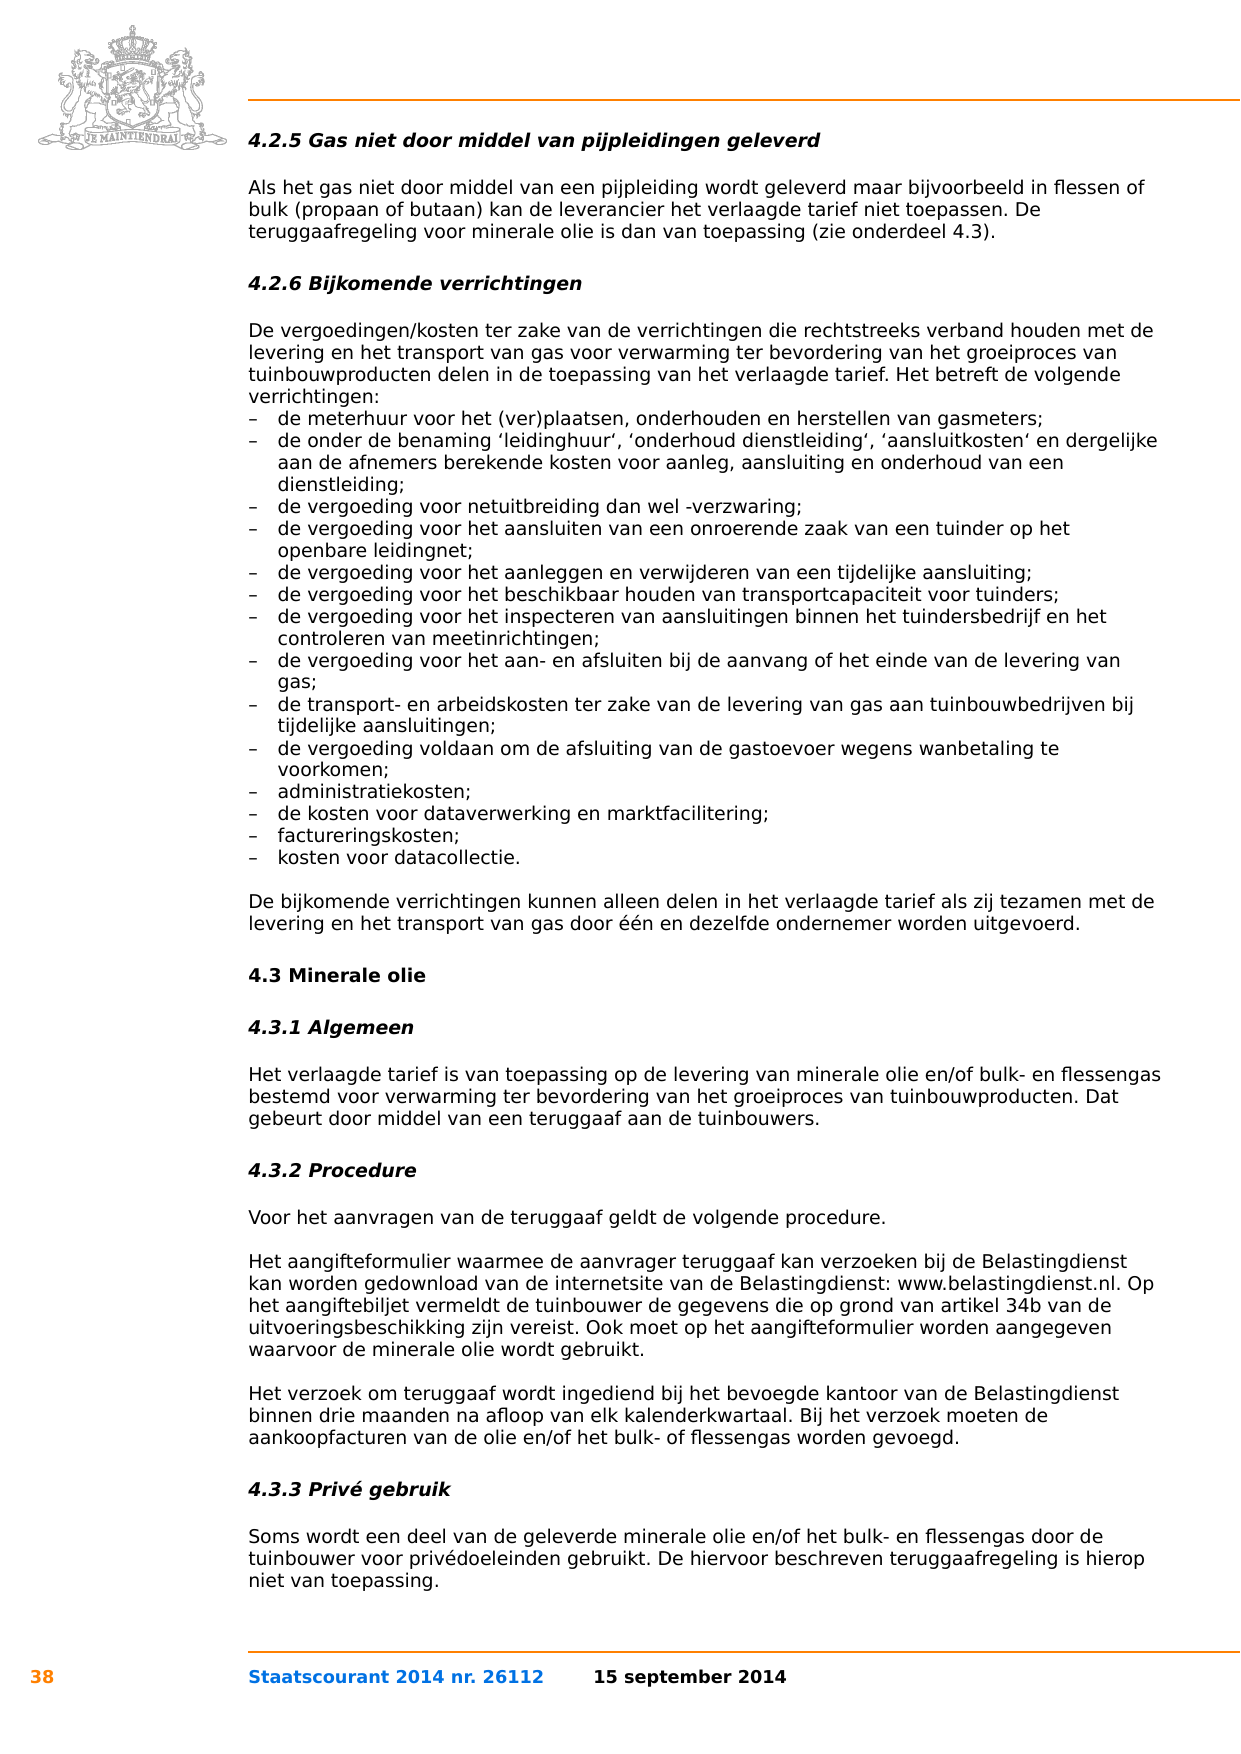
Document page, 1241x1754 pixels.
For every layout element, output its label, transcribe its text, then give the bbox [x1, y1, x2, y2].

text – de vergoeding voor het beschikbaar houden van transportcapaciteit voor tuinders; [248, 583, 1163, 606]
text – factureringskosten; [248, 825, 1163, 847]
text – de meterhuur voor het (ver)plaatsen, onderhouden en herstellen van gasmeters; [248, 408, 1163, 430]
text – de vergoeding voor het aanleggen en verwijderen van een tijdelijke aansluiting; [248, 562, 1163, 583]
subtitle 4.3.1 Algemeen [248, 1017, 1163, 1039]
picture [38, 25, 227, 150]
text Het verlaagde tarief is van toepassing op de levering van minerale olie en/of bulk- en flessengas bestemd voor verwarming ter bevordering van het groeiproces van tuinbouwproducten. Dat gebeurt door middel van een teruggaaf aan de tuinbouwers. [248, 1064, 1163, 1130]
text Als het gas niet door middel van een pijpleiding wordt geleverd maar bijvoorbeeld in flessen of bulk (propaan of butaan) kan de leverancier het verlaagde tarief niet toepassen. De teruggaafregeling voor minerale olie is dan van toepassing (zie onderdeel 4.3). [248, 177, 1163, 243]
text – de vergoeding voldaan om de afsluiting van de gastoevoer wegens wanbetaling te voorkomen; [248, 737, 1163, 781]
subtitle 4.3.2 Procedure [248, 1160, 1163, 1182]
subtitle 4.2.6 Bijkomende verrichtingen [248, 273, 1163, 295]
text – de vergoeding voor netuitbreiding dan wel -verzwaring; [248, 496, 1163, 518]
subtitle 4.3.3 Privé gebruik [248, 1478, 1163, 1501]
text – kosten voor datacollectie. [248, 847, 1163, 869]
subtitle 4.2.5 Gas niet door middel van pijpleidingen geleverd [248, 130, 1163, 152]
text – de onder de benaming ‘leidinghuur‘, ‘onderhoud dienstleiding‘, ‘aansluitkosten‘ en dergelijke aan de afnemers berekende kosten voor aanleg, aansluiting en onderhoud van een dienstleiding; [248, 430, 1163, 496]
text – de vergoeding voor het aan- en afsluiten bij de aanvang of het einde van de levering van gas; [248, 649, 1163, 693]
text Het verzoek om teruggaaf wordt ingediend bij het bevoegde kantoor van de Belastingdienst binnen drie maanden na afloop van elk kalenderkwartaal. Bij het verzoek moeten de aankoopfacturen van de olie en/of het bulk- of flessengas worden gevoegd. [248, 1383, 1163, 1448]
text – de vergoeding voor het aansluiten van een onroerende zaak van een tuinder op het openbare leidingnet; [248, 518, 1163, 562]
text Soms wordt een deel van de geleverde minerale olie en/of het bulk- en flessengas door de tuinbouwer voor privédoeleinden gebruikt. De hiervoor beschreven teruggaafregeling is hierop niet van toepassing. [248, 1526, 1163, 1591]
text – de kosten voor dataverwerking en marktfacilitering; [248, 803, 1163, 825]
text – de vergoeding voor het inspecteren van aansluitingen binnen het tuindersbedrijf en het controleren van meetinrichtingen; [248, 606, 1163, 649]
text Het aangifteformulier waarmee de aanvrager teruggaaf kan verzoeken bij de Belastingdienst kan worden gedownload van de internetsite van de Belastingdienst: www.belastingdienst.nl. Op het aangiftebiljet vermeldt de tuinbouwer de gegevens die op grond van artikel 34b van de uitvoeringsbeschikking zijn vereist. Ook moet op het aangifteformulier worden aangegeven waarvoor de minerale olie wordt gebruikt. [248, 1251, 1163, 1361]
text – de transport- en arbeidskosten ter zake van de levering van gas aan tuinbouwbedrijven bij tijdelijke aansluitingen; [248, 693, 1163, 737]
subtitle 4.3 Minerale olie [248, 965, 1163, 987]
text De bijkomende verrichtingen kunnen alleen delen in het verlaagde tarief als zij tezamen met de levering en het transport van gas door één en dezelfde ondernemer worden uitgevoerd. [248, 891, 1163, 935]
text De vergoedingen/kosten ter zake van de verrichtingen die rechtstreeks verband houden met de levering en het transport van gas voor verwarming ter bevordering van het groeiproces van tuinbouwproducten delen in de toepassing van het verlaagde tarief. Het betreft de volgende verrichtingen: [248, 320, 1163, 408]
text – administratiekosten; [248, 781, 1163, 803]
text Voor het aanvragen van de teruggaaf geldt de volgende procedure. [248, 1207, 1163, 1229]
